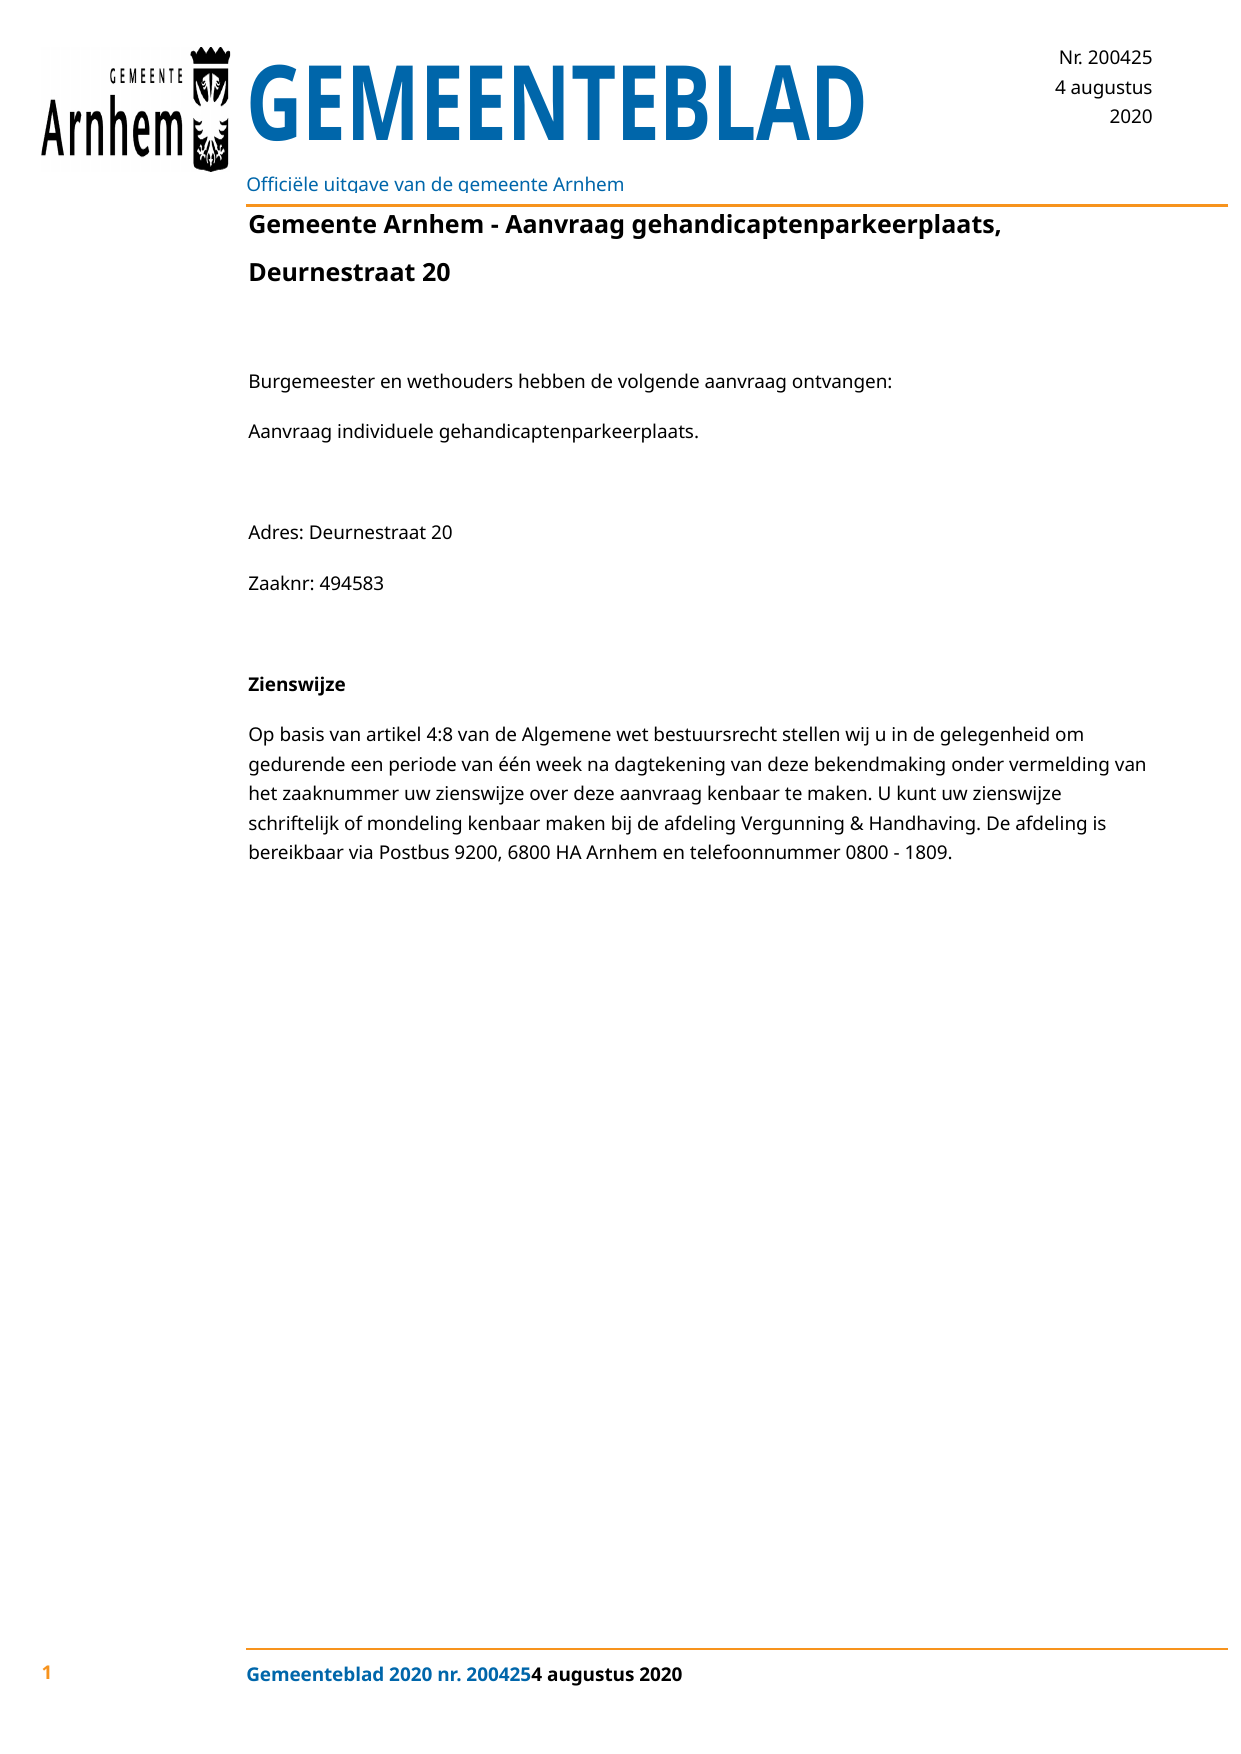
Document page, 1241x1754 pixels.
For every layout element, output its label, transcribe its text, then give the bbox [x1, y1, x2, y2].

text Burgemeester en wethouders hebben de volgende aanvraag ontvangen: [248, 368, 1152, 394]
picture [41, 47, 231, 172]
text Zaaknr: 494583 [248, 570, 1152, 596]
text Adres: Deurnestraat 20 [248, 519, 1152, 545]
text Aanvraag individuele gehandicaptenparkeerplaats. [248, 419, 1152, 444]
text Op basis van artikel 4:8 van de Algemene wet bestuursrecht stellen wij u in de gelegenheid om gedurende een periode van één week na dagtekening van deze bekendmaking onder vermelding van het zaaknummer uw zienswijze over deze aanvraag kenbaar te maken. U kunt uw zienswijze schriftelijk of mondeling kenbaar maken bij de afdeling Vergunning & Handhaving. De afdeling is bereikbaar via Postbus 9200, 6800 HA Arnhem en telefoonnummer 0800 - 1809. [248, 721, 1152, 865]
text Gemeente Arnhem - Aanvraag gehandicaptenparkeerplaats, Deurnestraat 20 [248, 207, 1152, 288]
text Zienswijze [248, 671, 1152, 697]
